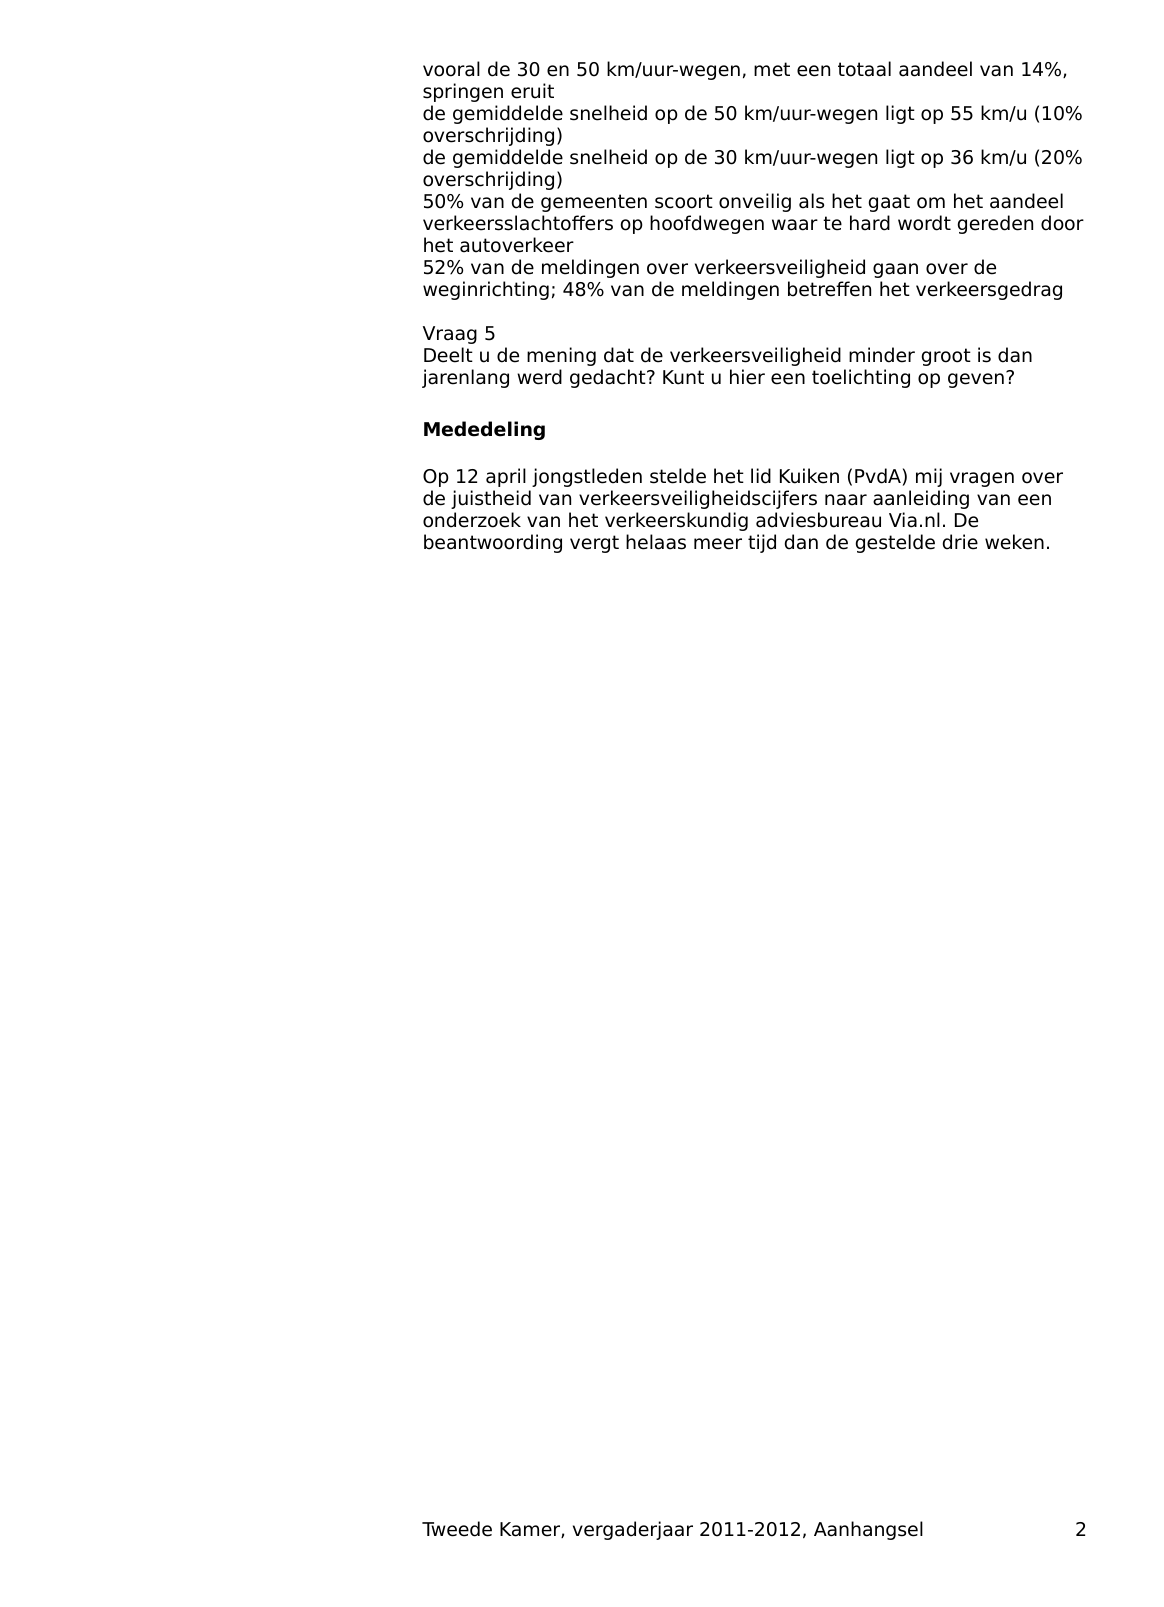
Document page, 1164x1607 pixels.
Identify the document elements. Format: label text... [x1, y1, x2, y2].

text 52% van de meldingen over verkeersveiligheid gaan over de weginrichting; 48% van de meldingen betreffen het verkeersgedrag [422, 257, 1087, 301]
subtitle Mededeling [422, 419, 1087, 441]
text de gemiddelde snelheid op de 30 km/uur-wegen ligt op 36 km/u (20% overschrijding) [422, 147, 1087, 191]
text de gemiddelde snelheid op de 50 km/uur-wegen ligt op 55 km/u (10% overschrijding) [422, 103, 1087, 147]
text Op 12 april jongstleden stelde het lid Kuiken (PvdA) mij vragen over de juistheid van verkeersveiligheidscijfers naar aanleiding van een onderzoek van het verkeerskundig adviesbureau Via.nl. De beantwoording vergt helaas meer tijd dan de gestelde drie weken. [422, 466, 1087, 554]
text Vraag 5 [422, 323, 1087, 345]
text Deelt u de mening dat de verkeersveiligheid minder groot is dan jarenlang werd gedacht? Kunt u hier een toelichting op geven? [422, 345, 1087, 389]
text 50% van de gemeenten scoort onveilig als het gaat om het aandeel verkeersslachtoffers op hoofdwegen waar te hard wordt gereden door het autoverkeer [422, 191, 1087, 257]
text vooral de 30 en 50 km/uur-wegen, met een totaal aandeel van 14%, springen eruit [422, 59, 1087, 103]
